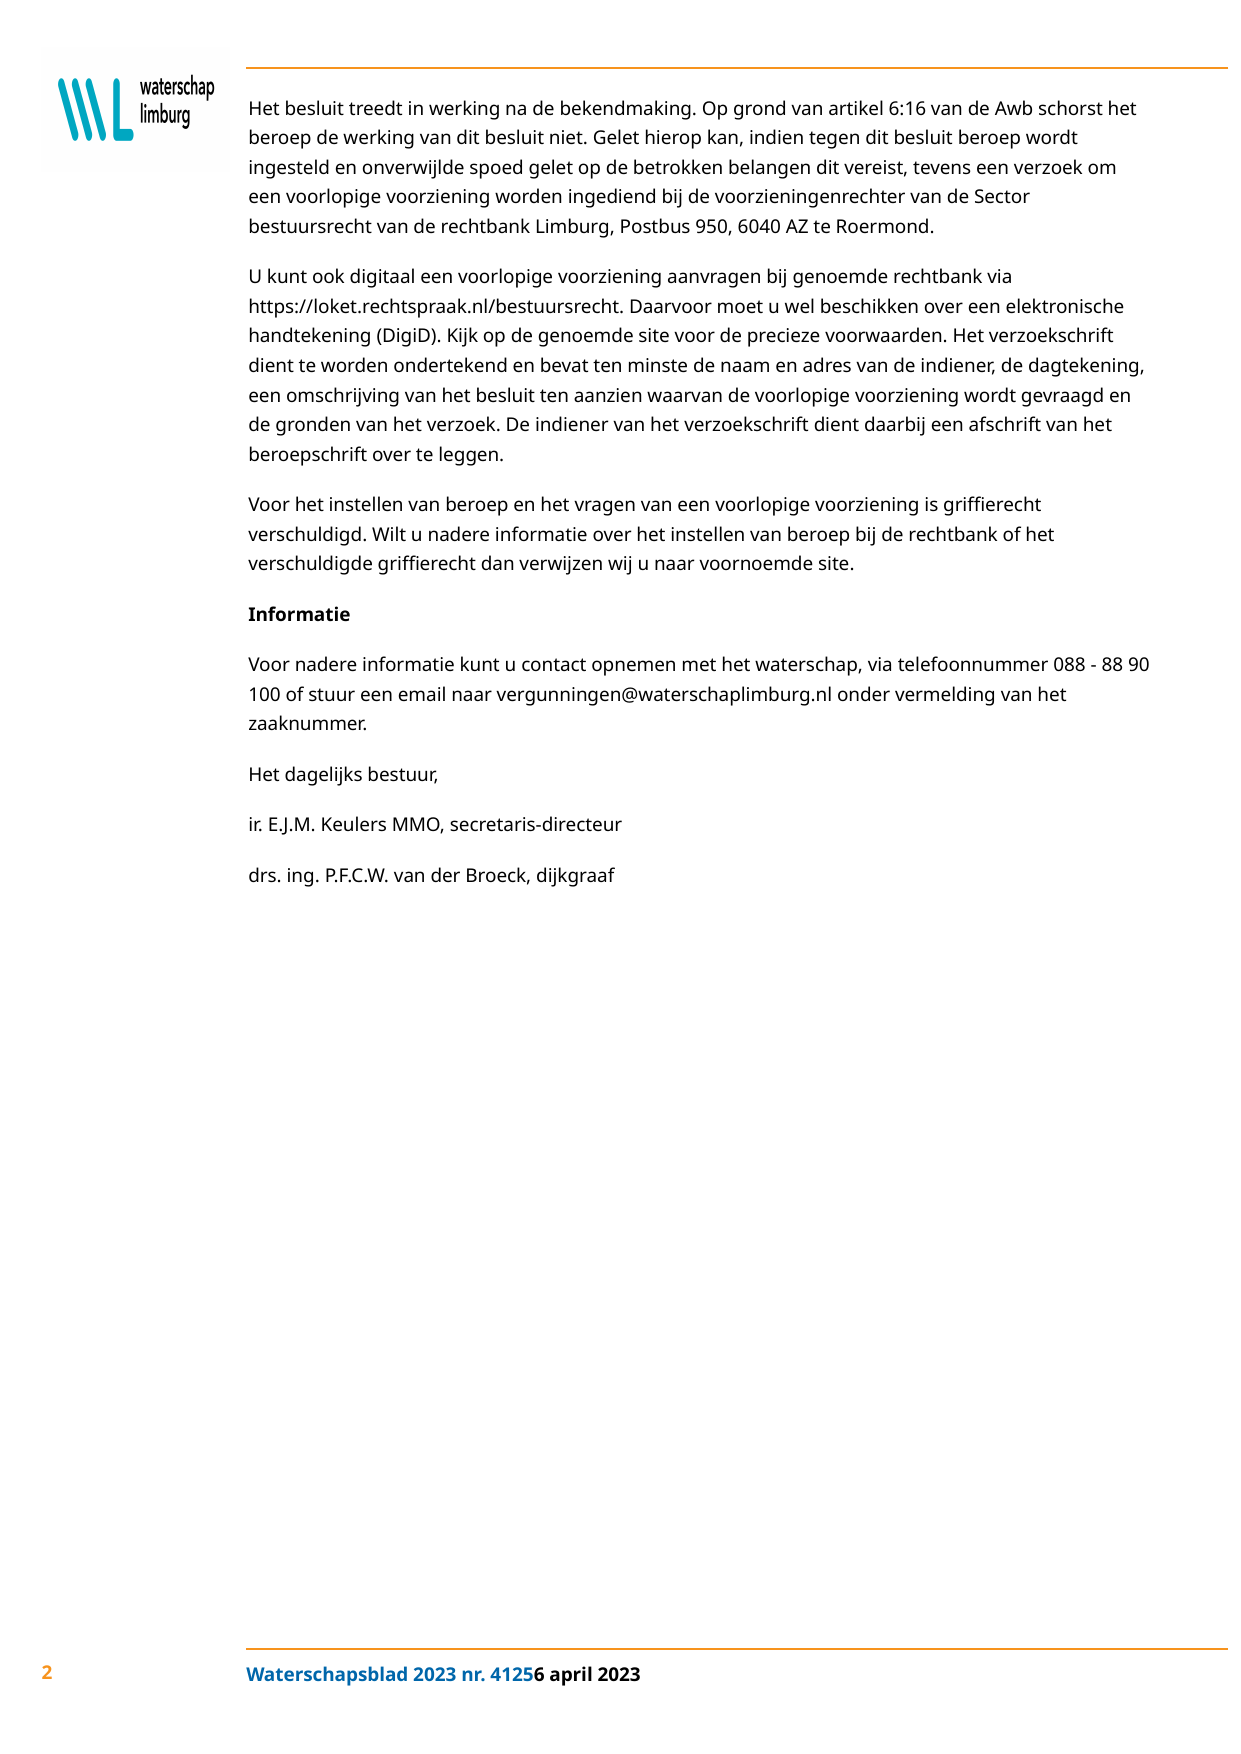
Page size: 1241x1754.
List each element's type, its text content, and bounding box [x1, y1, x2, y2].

text drs. ing. P.F.C.W. van der Broeck, dijkgraaf [248, 862, 1152, 888]
text Informatie [248, 601, 1152, 627]
text Het besluit treedt in werking na de bekendmaking. Op grond van artikel 6:16 van de Awb schorst het beroep de werking van dit besluit niet. Gelet hierop kan, indien tegen dit besluit beroep wordt ingesteld en onverwijlde spoed gelet op de betrokken belangen dit vereist, tevens een verzoek om een voorlopige voorziening worden ingediend bij de voorzieningenrechter van de Sector bestuursrecht van de rechtbank Limburg, Postbus 950, 6040 AZ te Roermond. [248, 95, 1152, 239]
picture [41, 47, 231, 172]
text Het dagelijks bestuur, [248, 761, 1152, 787]
text U kunt ook digitaal een voorlopige voorziening aanvragen bij genoemde rechtbank via https://loket.rechtspraak.nl/bestuursrecht. Daarvoor moet u wel beschikken over een elektronische handtekening (DigiD). Kijk op de genoemde site voor de precieze voorwaarden. Het verzoekschrift dient te worden ondertekend en bevat ten minste de naam en adres van de indiener, de dagtekening, een omschrijving van het besluit ten aanzien waarvan de voorlopige voorziening wordt gevraagd en de gronden van het verzoek. De indiener van het verzoekschrift dient daarbij een afschrift van het beroepschrift over te leggen. [248, 263, 1152, 467]
text ir. E.J.M. Keulers MMO, secretaris-directeur [248, 811, 1152, 837]
text Voor het instellen van beroep en het vragen van een voorlopige voorziening is griffierecht verschuldigd. Wilt u nadere informatie over het instellen van beroep bij de rechtbank of het verschuldigde griffierecht dan verwijzen wij u naar voornoemde site. [248, 491, 1152, 576]
text Voor nadere informatie kunt u contact opnemen met het waterschap, via telefoonnummer 088 - 88 90 100 of stuur een email naar vergunningen@waterschaplimburg.nl onder vermelding van het zaaknummer. [248, 651, 1152, 736]
